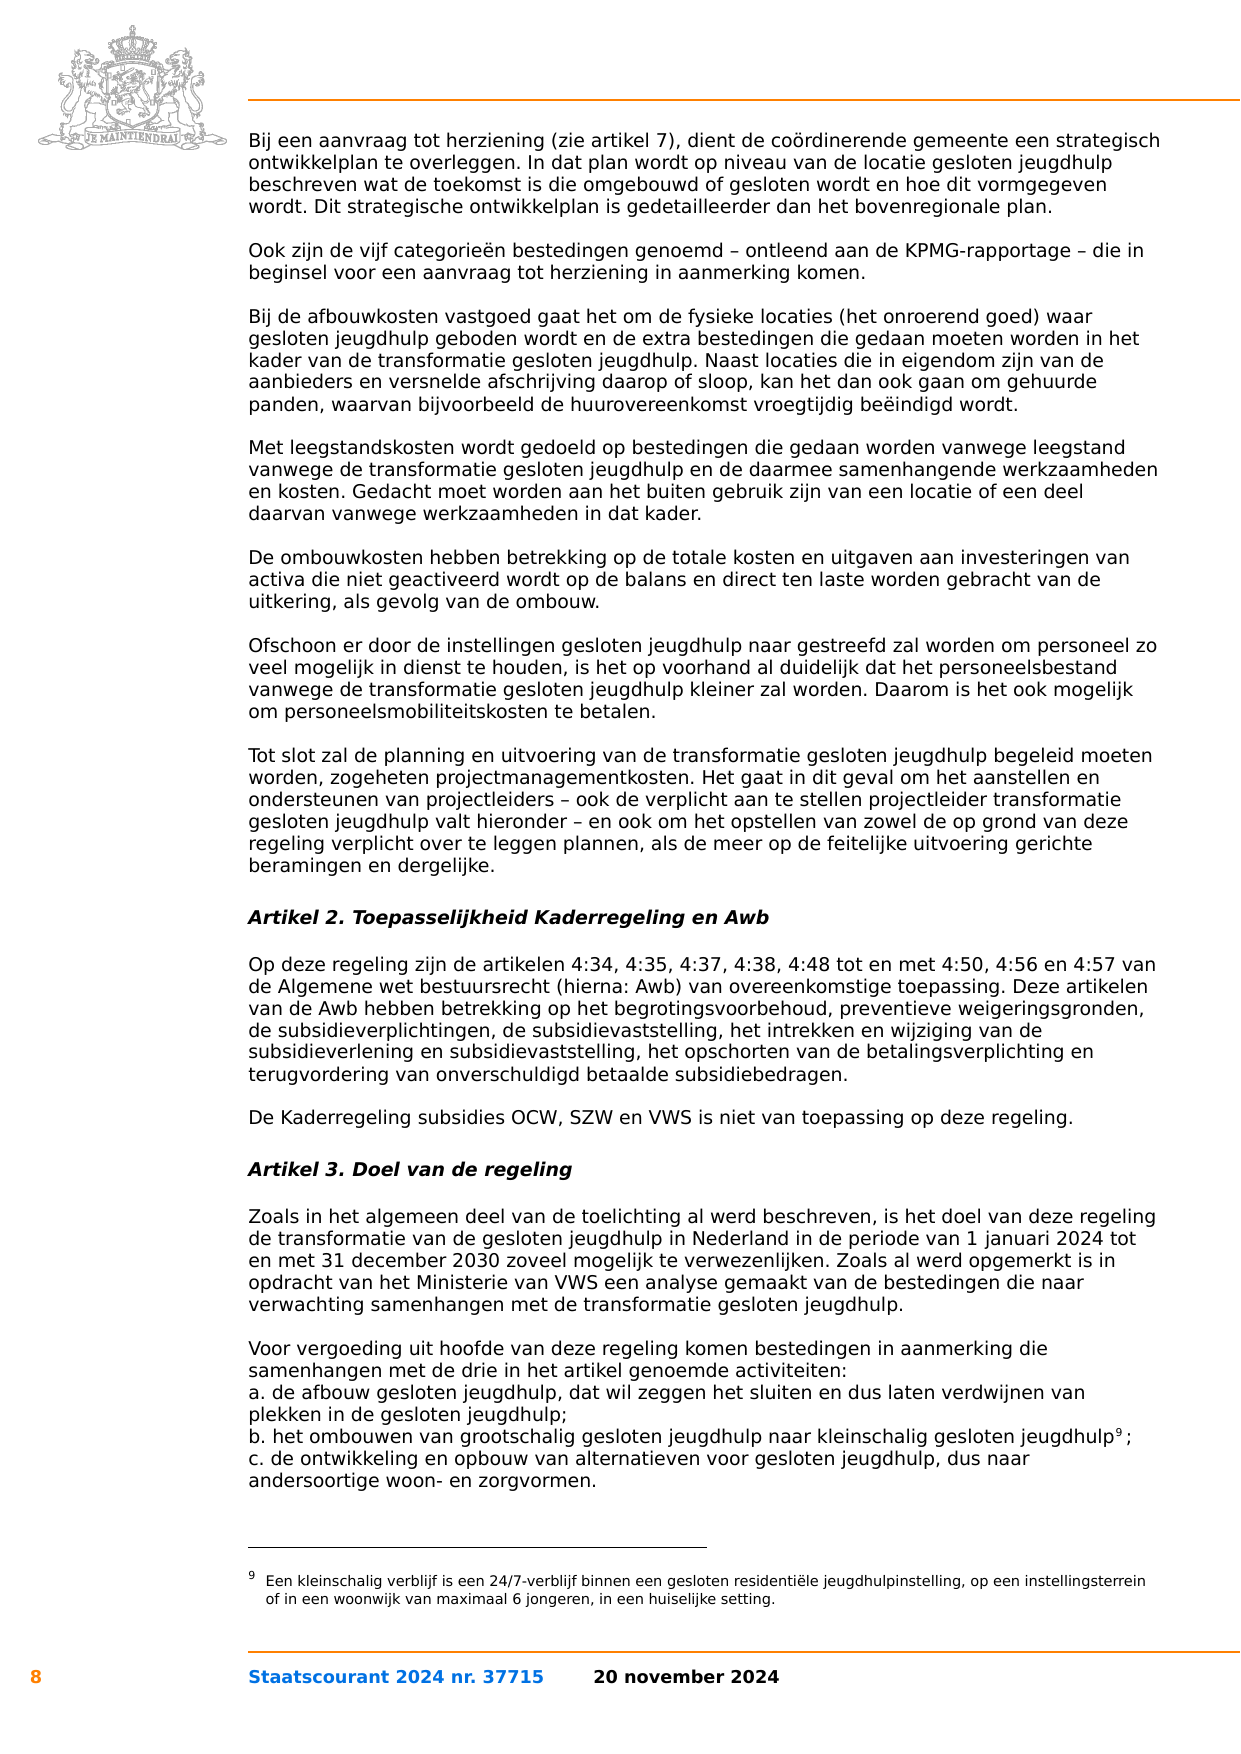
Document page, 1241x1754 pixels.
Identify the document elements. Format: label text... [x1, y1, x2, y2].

subtitle Artikel 3. Doel van de regeling [248, 1159, 1163, 1181]
text a. de afbouw gesloten jeugdhulp, dat wil zeggen het sluiten en dus laten verdwijnen van plekken in de gesloten jeugdhulp; [248, 1382, 1163, 1426]
text Voor vergoeding uit hoofde van deze regeling komen bestedingen in aanmerking die samenhangen met de drie in het artikel genoemde activiteiten: [248, 1338, 1163, 1382]
text Op deze regeling zijn de artikelen 4:34, 4:35, 4:37, 4:38, 4:48 tot en met 4:50, 4:56 en 4:57 van de Algemene wet bestuursrecht (hierna: Awb) van overeenkomstige toepassing. Deze artikelen van de Awb hebben betrekking op het begrotingsvoorbehoud, preventieve weigeringsgronden, de subsidieverplichtingen, de subsidievaststelling, het intrekken en wijziging van de subsidieverlening en subsidievaststelling, het opschorten van de betalingsverplichting en terugvordering van onverschuldigd betaalde subsidiebedragen. [248, 953, 1163, 1085]
text Een kleinschalig verblijf is een 24/7-verblijf binnen een gesloten residentiële jeugdhulpinstelling, op een instellingsterrein of in een woonwijk van maximaal 6 jongeren, in een huiselijke setting. [248, 1569, 1163, 1608]
text Bij een aanvraag tot herziening (zie artikel 7), dient de coördinerende gemeente een strategisch ontwikkelplan te overleggen. In dat plan wordt op niveau van de locatie gesloten jeugdhulp beschreven wat de toekomst is die omgebouwd of gesloten wordt en hoe dit vormgegeven wordt. Dit strategische ontwikkelplan is gedetailleerder dan het bovenregionale plan. [248, 130, 1163, 218]
text Bij de afbouwkosten vastgoed gaat het om de fysieke locaties (het onroerend goed) waar gesloten jeugdhulp geboden wordt en de extra bestedingen die gedaan moeten worden in het kader van de transformatie gesloten jeugdhulp. Naast locaties die in eigendom zijn van de aanbieders en versnelde afschrijving daarop of sloop, kan het dan ook gaan om gehuurde panden, waarvan bijvoorbeeld de huurovereenkomst vroegtijdig beëindigd wordt. [248, 306, 1163, 415]
text De Kaderregeling subsidies OCW, SZW en VWS is niet van toepassing op deze regeling. [248, 1107, 1163, 1129]
text c. de ontwikkeling en opbouw van alternatieven voor gesloten jeugdhulp, dus naar andersoortige woon- en zorgvormen. [248, 1448, 1163, 1492]
text b. het ombouwen van grootschalig gesloten jeugdhulp naar kleinschalig gesloten jeugdhulp; [248, 1426, 1163, 1448]
subtitle Artikel 2. Toepasselijkheid Kaderregeling en Awb [248, 907, 1163, 928]
text Ofschoon er door de instellingen gesloten jeugdhulp naar gestreefd zal worden om personeel zo veel mogelijk in dienst te houden, is het op voorhand al duidelijk dat het personeelsbestand vanwege de transformatie gesloten jeugdhulp kleiner zal worden. Daarom is het ook mogelijk om personeelsmobiliteitskosten te betalen. [248, 635, 1163, 723]
text Tot slot zal de planning en uitvoering van de transformatie gesloten jeugdhulp begeleid moeten worden, zogeheten projectmanagementkosten. Het gaat in dit geval om het aanstellen en ondersteunen van projectleiders – ook de verplicht aan te stellen projectleider transformatie gesloten jeugdhulp valt hieronder – en ook om het opstellen van zowel de op grond van deze regeling verplicht over te leggen plannen, als de meer op de feitelijke uitvoering gerichte beramingen en dergelijke. [248, 745, 1163, 877]
text Zoals in het algemeen deel van de toelichting al werd beschreven, is het doel van deze regeling de transformatie van de gesloten jeugdhulp in Nederland in de periode van 1 januari 2024 tot en met 31 december 2030 zoveel mogelijk te verwezenlijken. Zoals al werd opgemerkt is in opdracht van het Ministerie van VWS een analyse gemaakt van de bestedingen die naar verwachting samenhangen met de transformatie gesloten jeugdhulp. [248, 1206, 1163, 1316]
text Met leegstandskosten wordt gedoeld op bestedingen die gedaan worden vanwege leegstand vanwege de transformatie gesloten jeugdhulp en de daarmee samenhangende werkzaamheden en kosten. Gedacht moet worden aan het buiten gebruik zijn van een locatie of een deel daarvan vanwege werkzaamheden in dat kader. [248, 437, 1163, 525]
picture [38, 25, 227, 150]
text Ook zijn de vijf categorieën bestedingen genoemd – ontleend aan de KPMG-rapportage – die in beginsel voor een aanvraag tot herziening in aanmerking komen. [248, 240, 1163, 284]
text De ombouwkosten hebben betrekking op de totale kosten en uitgaven aan investeringen van activa die niet geactiveerd wordt op de balans en direct ten laste worden gebracht van de uitkering, als gevolg van de ombouw. [248, 547, 1163, 613]
